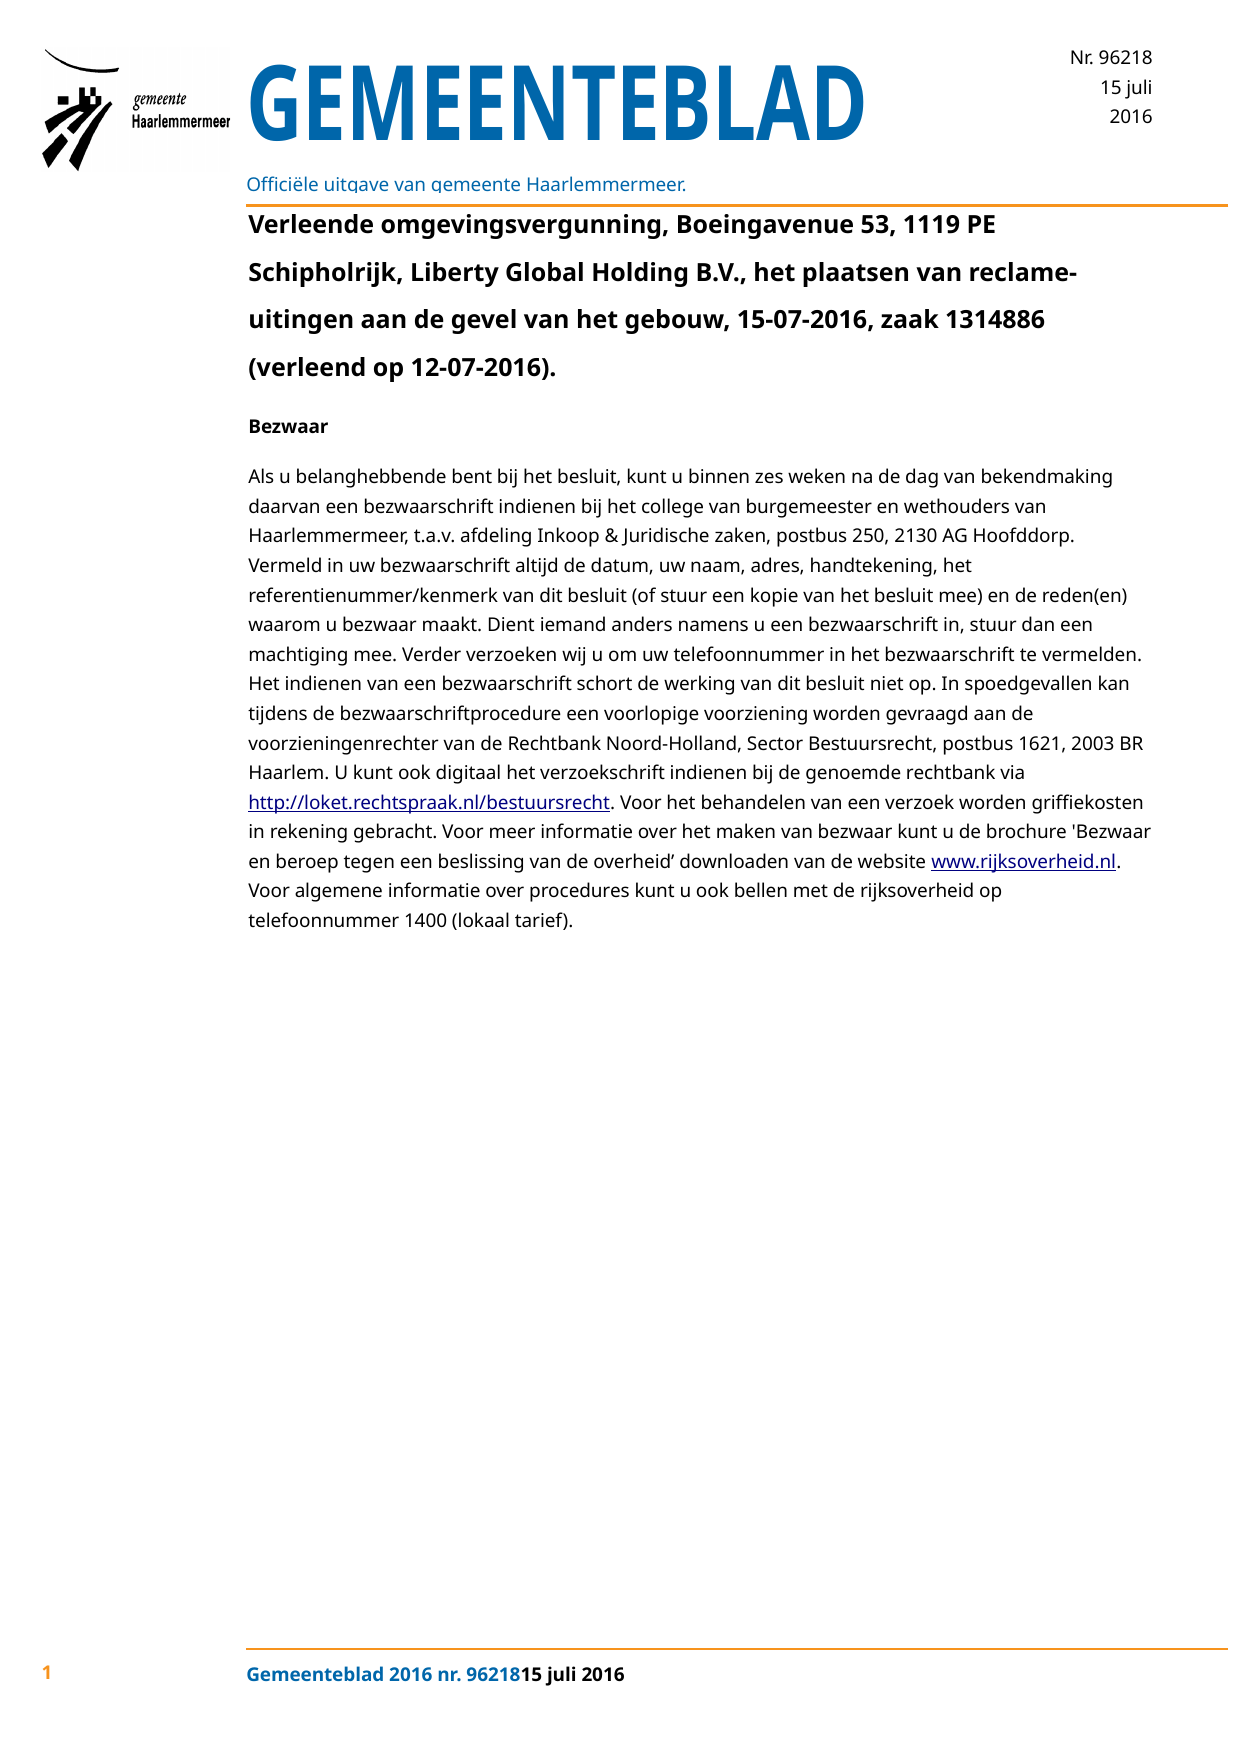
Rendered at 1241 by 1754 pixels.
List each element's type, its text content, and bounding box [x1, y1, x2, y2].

text Als u belanghebbende bent bij het besluit, kunt u binnen zes weken na de dag van bekendmaking daarvan een bezwaarschrift indienen bij het college van burgemeester en wethouders van Haarlemmermeer, t.a.v. afdeling Inkoop & Juridische zaken, postbus 250, 2130 AG Hoofddorp. Vermeld in uw bezwaarschrift altijd de datum, uw naam, adres, handtekening, het referentienummer/kenmerk van dit besluit (of stuur een kopie van het besluit mee) en de reden(en) waarom u bezwaar maakt. Dient iemand anders namens u een bezwaarschrift in, stuur dan een machtiging mee. Verder verzoeken wij u om uw telefoonnummer in het bezwaarschrift te vermelden. Het indienen van een bezwaarschrift schort de werking van dit besluit niet op. In spoedgevallen kan tijdens de bezwaarschriftprocedure een voorlopige voorziening worden gevraagd aan de voorzieningenrechter van de Rechtbank Noord-Holland, Sector Bestuursrecht, postbus 1621, 2003 BR Haarlem. U kunt ook digitaal het verzoekschrift indienen bij de genoemde rechtbank via http://loket.rechtspraak.nl/bestuursrecht. Voor het behandelen van een verzoek worden griffiekosten in rekening gebracht. Voor meer informatie over het maken van bezwaar kunt u de brochure 'Bezwaar en beroep tegen een beslissing van de overheid’ downloaden van de website www.rijksoverheid.nl. Voor algemene informatie over procedures kunt u ook bellen met de rijksoverheid op telefoonnummer 1400 (lokaal tarief). [248, 463, 1152, 933]
text Bezwaar [248, 413, 1152, 439]
picture [41, 47, 231, 172]
text Verleende omgevingsvergunning, Boeingavenue 53, 1119 PE Schipholrijk, Liberty Global Holding B.V., het plaatsen van reclame-uitingen aan de gevel van het gebouw, 15-07-2016, zaak 1314886 (verleend op 12-07-2016). [248, 207, 1152, 384]
